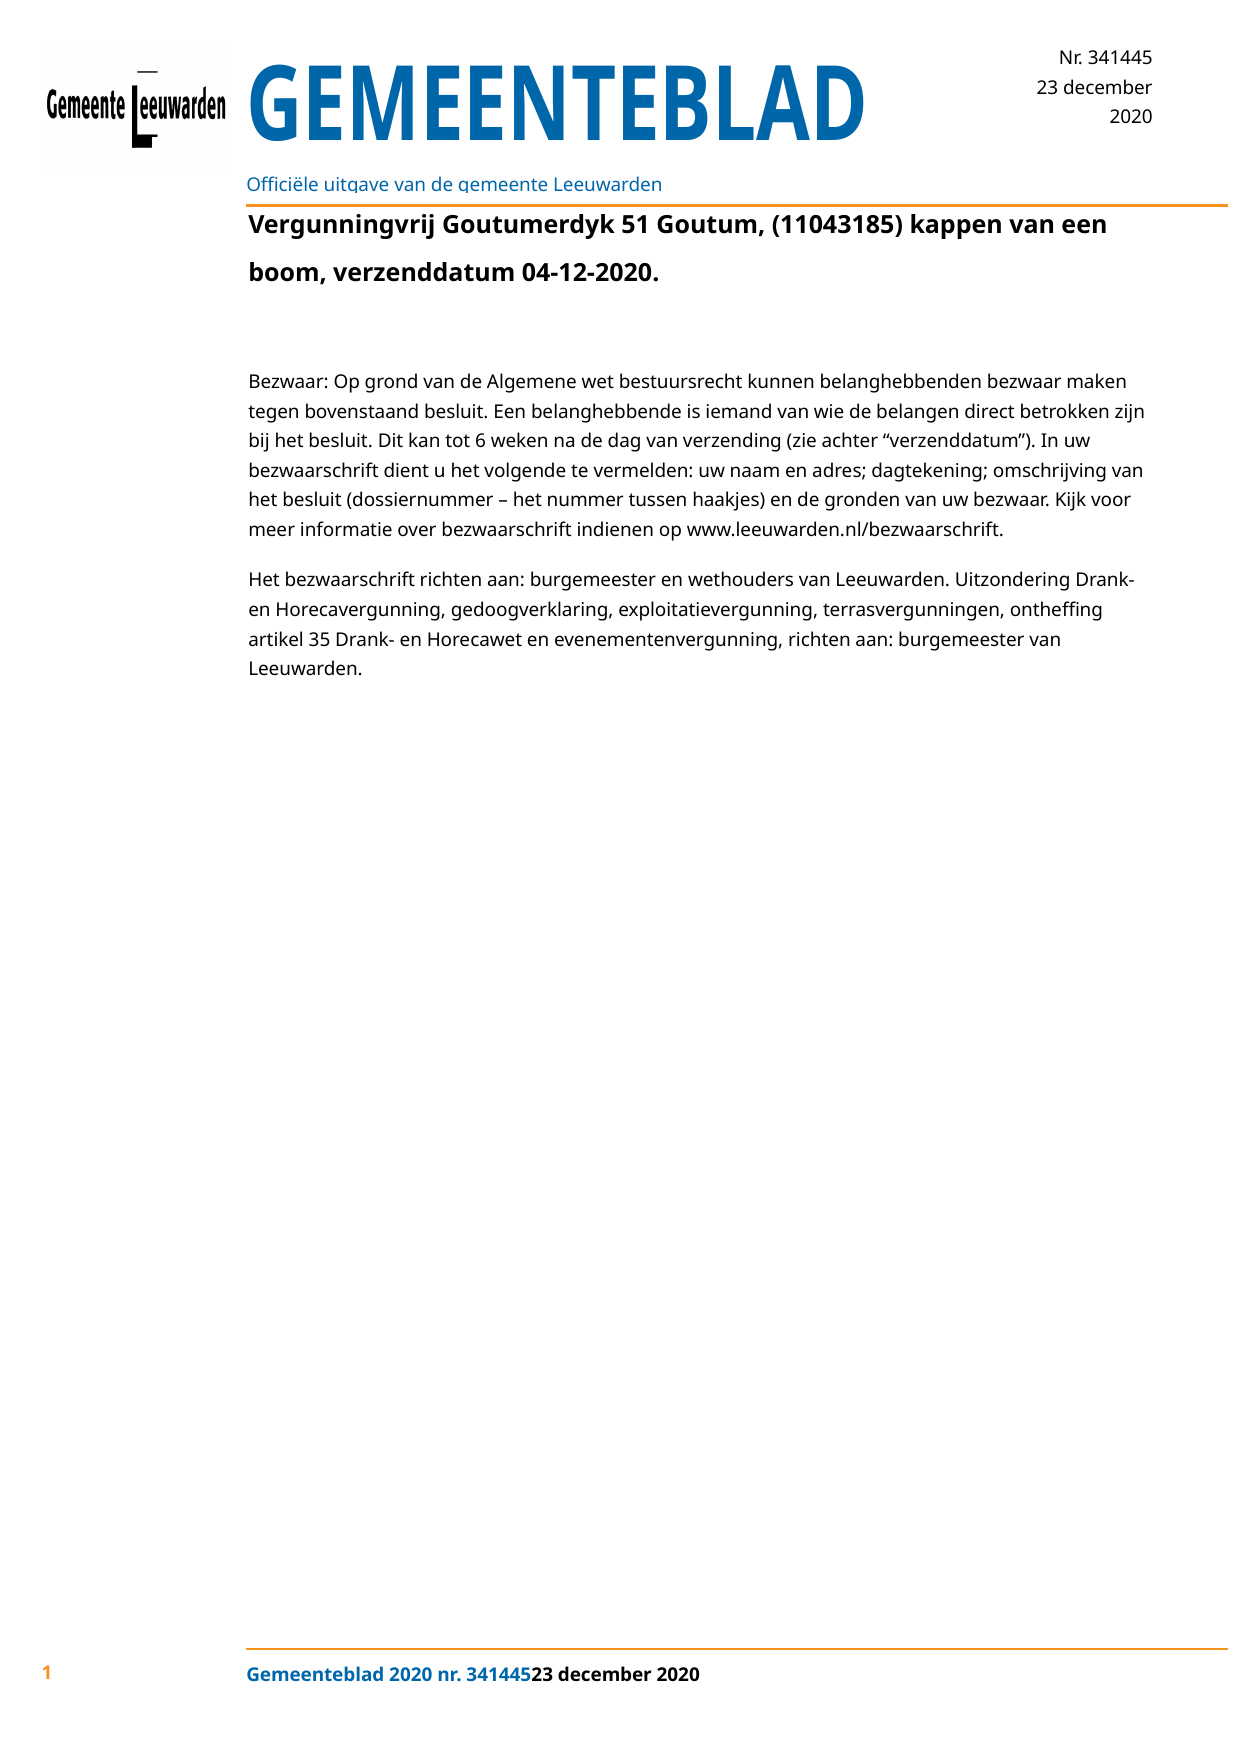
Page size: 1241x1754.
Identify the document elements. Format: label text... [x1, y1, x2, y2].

text Vergunningvrij Goutumerdyk 51 Goutum, (11043185) kappen van een boom, verzenddatum 04-12-2020. [248, 207, 1152, 288]
text Bezwaar: Op grond van de Algemene wet bestuursrecht kunnen belanghebbenden bezwaar maken tegen bovenstaand besluit. Een belanghebbende is iemand van wie de belangen direct betrokken zijn bij het besluit. Dit kan tot 6 weken na de dag van verzending (zie achter “verzenddatum”). In uw bezwaarschrift dient u het volgende te vermelden: uw naam en adres; dagtekening; omschrijving van het besluit (dossiernummer – het nummer tussen haakjes) en de gronden van uw bezwaar. Kijk voor meer informatie over bezwaarschrift indienen op www.leeuwarden.nl/bezwaarschrift. [248, 368, 1152, 542]
picture [41, 47, 231, 172]
text Het bezwaarschrift richten aan: burgemeester en wethouders van Leeuwarden. Uitzondering Drank- en Horecavergunning, gedoogverklaring, exploitatievergunning, terrasvergunningen, ontheffing artikel 35 Drank- en Horecawet en evenementenvergunning, richten aan: burgemeester van Leeuwarden. [248, 567, 1152, 681]
